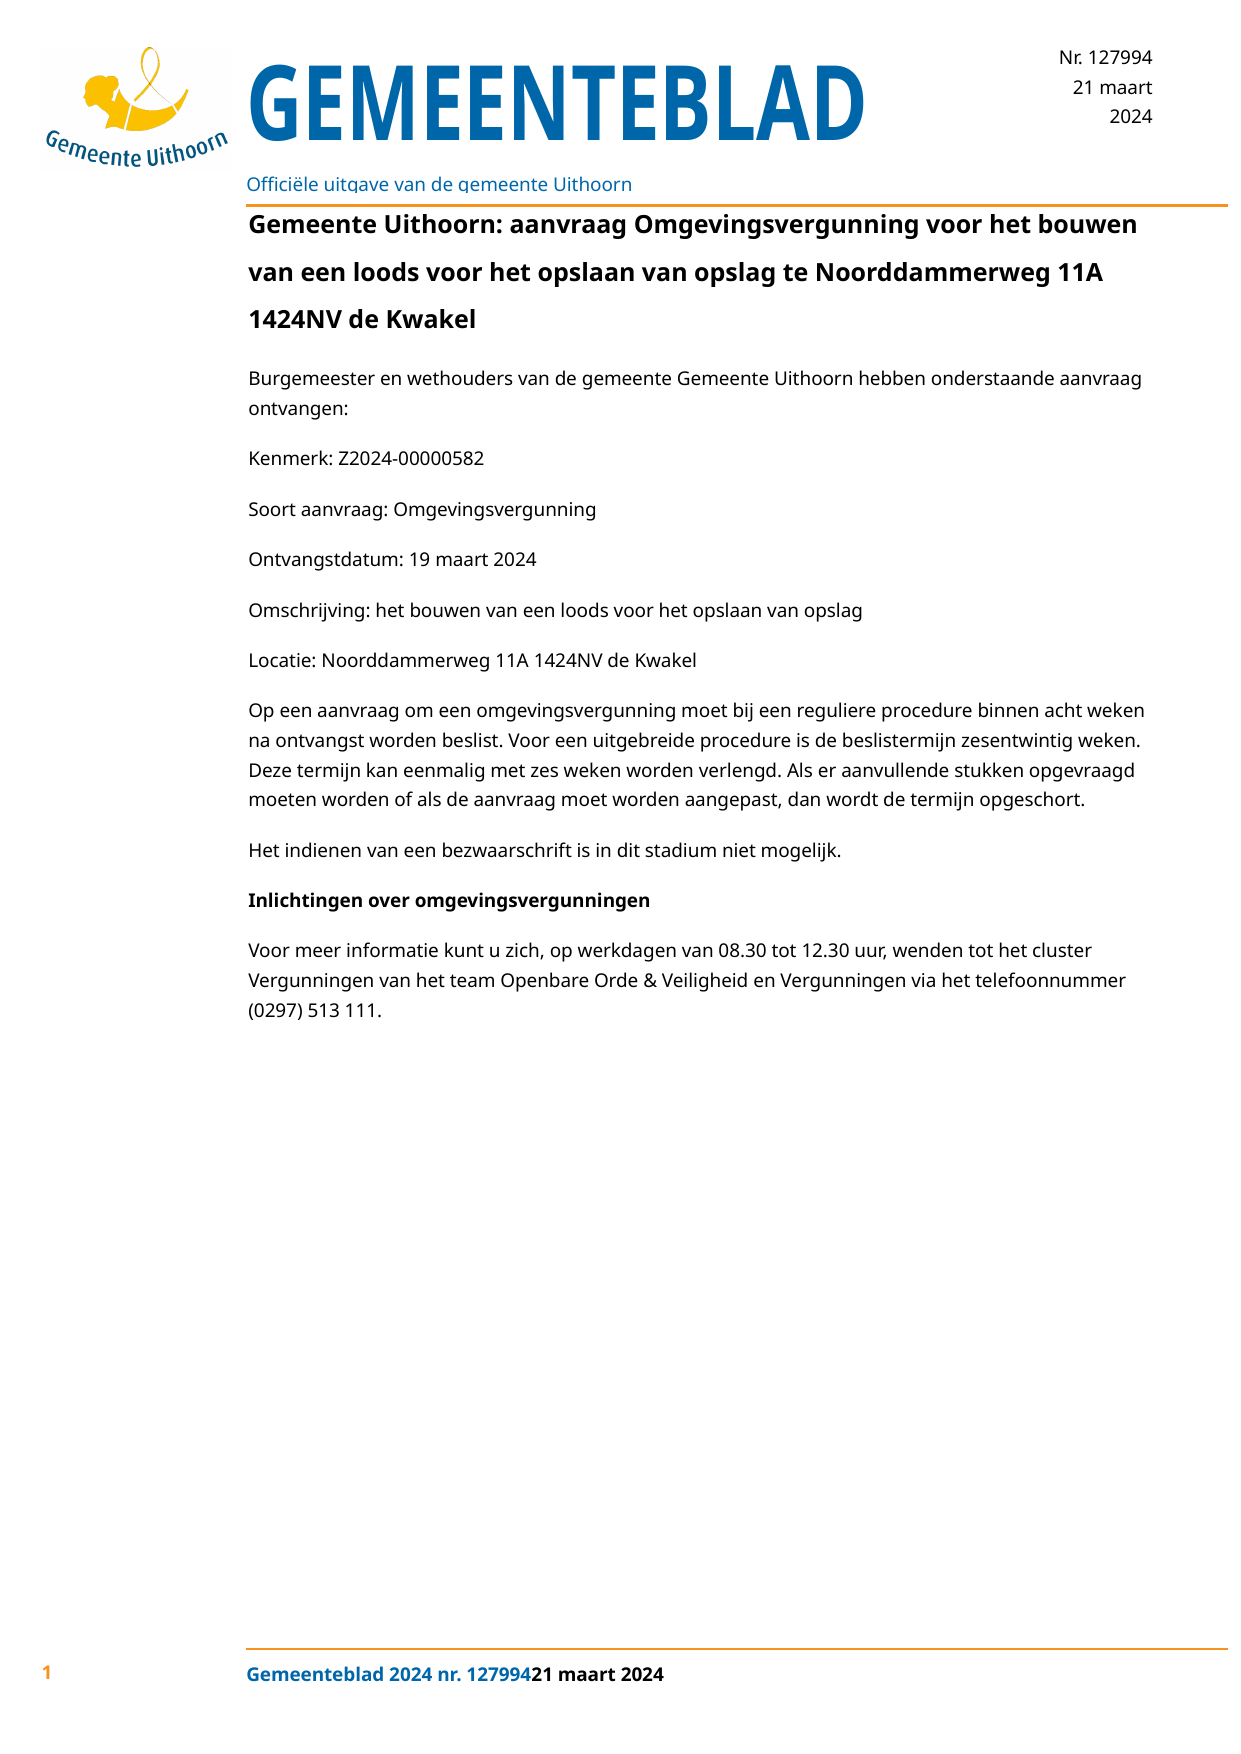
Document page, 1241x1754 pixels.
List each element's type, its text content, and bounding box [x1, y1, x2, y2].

text Inlichtingen over omgevingsvergunningen [248, 887, 1152, 913]
picture [41, 47, 231, 172]
text Kenmerk: Z2024-00000582 [248, 446, 1152, 471]
text Omschrijving: het bouwen van een loods voor het opslaan van opslag [248, 597, 1152, 622]
text Voor meer informatie kunt u zich, op werkdagen van 08.30 tot 12.30 uur, wenden tot het cluster Vergunningen van het team Openbare Orde & Veiligheid en Vergunningen via het telefoonnummer (0297) 513 111. [248, 938, 1152, 1022]
text Locatie: Noorddammerweg 11A 1424NV de Kwakel [248, 647, 1152, 673]
text Gemeente Uithoorn: aanvraag Omgevingsvergunning voor het bouwen van een loods voor het opslaan van opslag te Noorddammerweg 11A 1424NV de Kwakel [248, 207, 1152, 336]
text Het indienen van een bezwaarschrift is in dit stadium niet mogelijk. [248, 837, 1152, 862]
text Soort aanvraag: Omgevingsvergunning [248, 496, 1152, 522]
text Op een aanvraag om een omgevingsvergunning moet bij een reguliere procedure binnen acht weken na ontvangst worden beslist. Voor een uitgebreide procedure is de beslistermijn zesentwintig weken. Deze termijn kan eenmalig met zes weken worden verlengd. Als er aanvullende stukken opgevraagd moeten worden of als de aanvraag moet worden aangepast, dan wordt de termijn opgeschort. [248, 698, 1152, 812]
text Ontvangstdatum: 19 maart 2024 [248, 546, 1152, 572]
text Burgemeester en wethouders van de gemeente Gemeente Uithoorn hebben onderstaande aanvraag ontvangen: [248, 366, 1152, 421]
